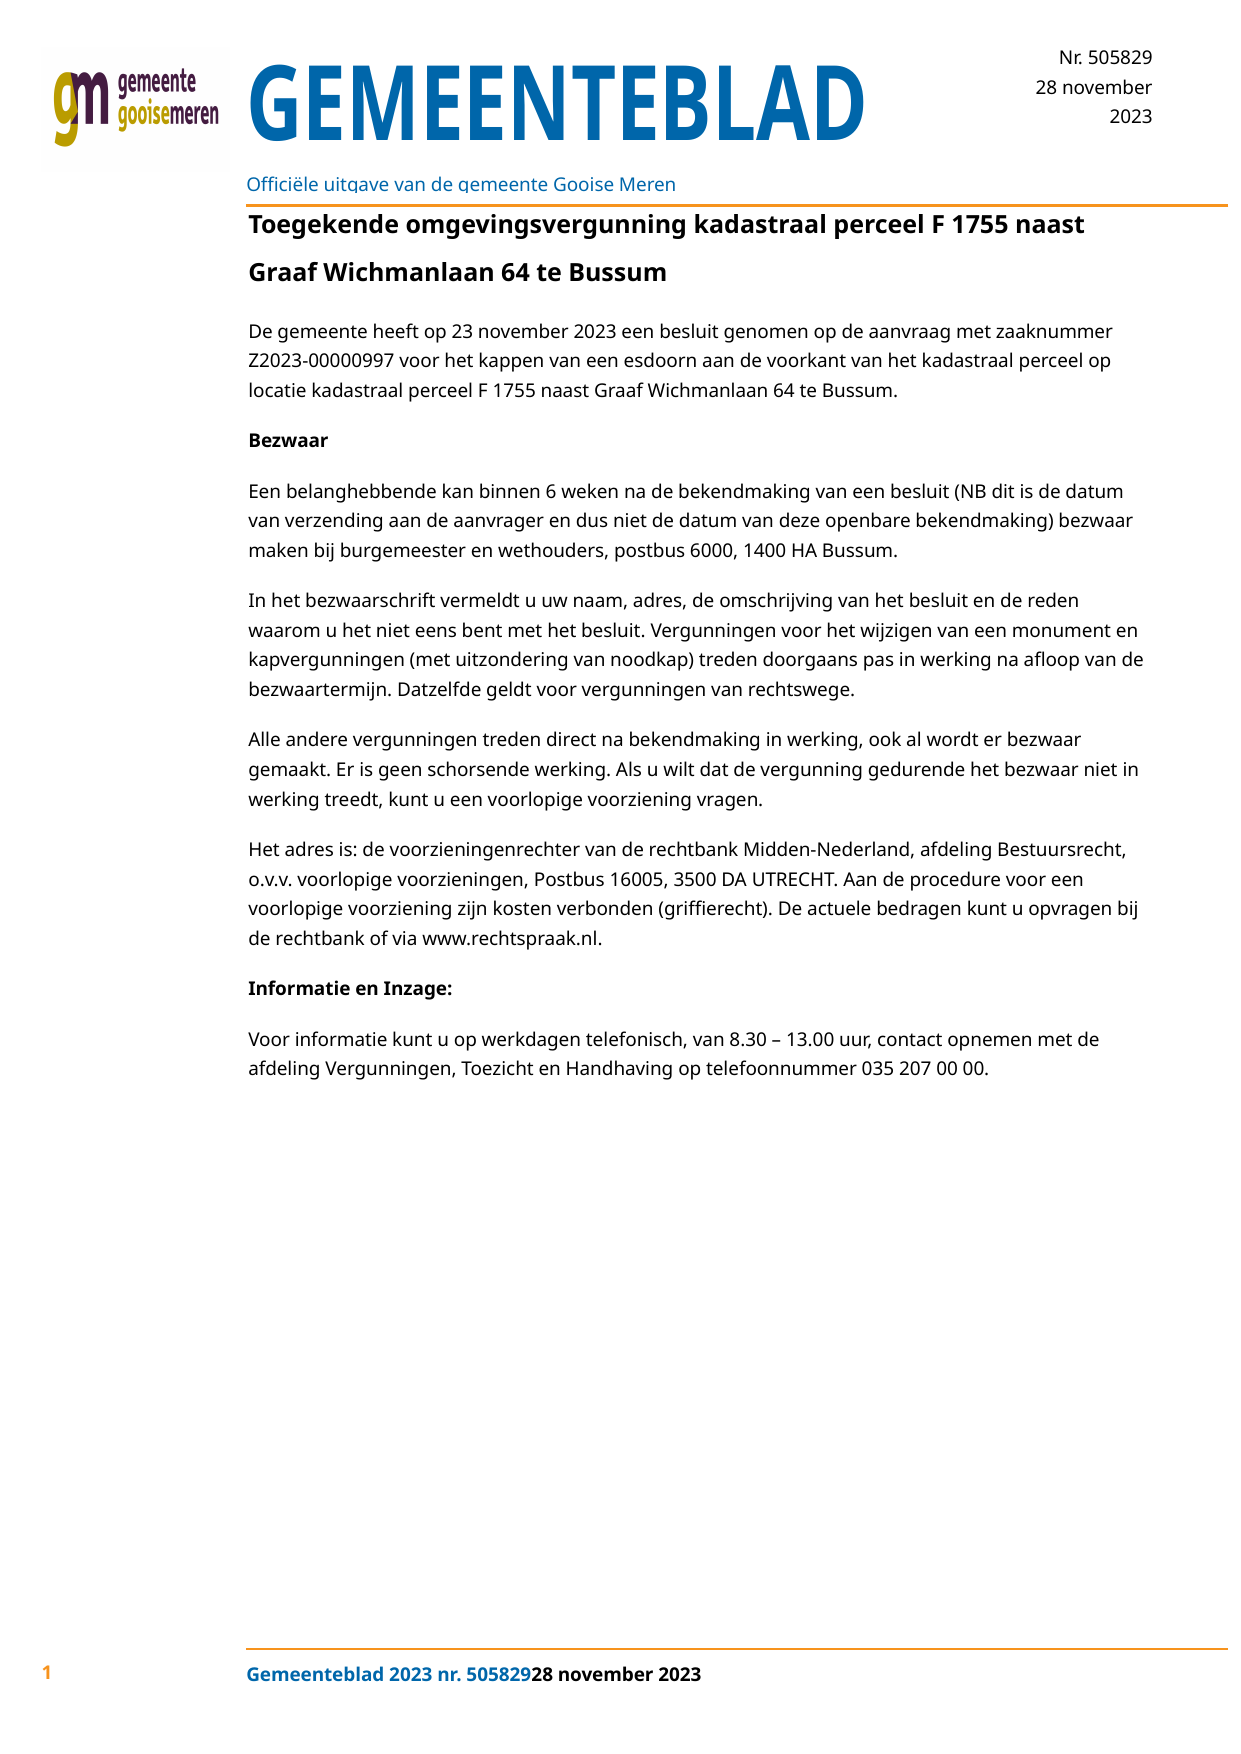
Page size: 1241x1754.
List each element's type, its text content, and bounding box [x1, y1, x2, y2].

picture [41, 47, 231, 172]
text Toegekende omgevingsvergunning kadastraal perceel F 1755 naast Graaf Wichmanlaan 64 te Bussum [248, 207, 1152, 288]
text Informatie en Inzage: [248, 975, 1152, 1001]
text In het bezwaarschrift vermeldt u uw naam, adres, de omschrijving van het besluit en de reden waarom u het niet eens bent met het besluit. Vergunningen voor het wijzigen van een monument en kapvergunningen (met uitzondering van noodkap) treden doorgaans pas in werking na afloop van de bezwaartermijn. Datzelfde geldt voor vergunningen van rechtswege. [248, 587, 1152, 702]
text Bezwaar [248, 427, 1152, 453]
text Een belanghebbende kan binnen 6 weken na de bekendmaking van een besluit (NB dit is de datum van verzending aan de aanvrager en dus niet de datum van deze openbare bekendmaking) bezwaar maken bij burgemeester en wethouders, postbus 6000, 1400 HA Bussum. [248, 478, 1152, 563]
text De gemeente heeft op 23 november 2023 een besluit genomen op de aanvraag met zaaknummer Z2023-00000997 voor het kappen van een esdoorn aan de voorkant van het kadastraal perceel op locatie kadastraal perceel F 1755 naast Graaf Wichmanlaan 64 te Bussum. [248, 318, 1152, 403]
text Alle andere vergunningen treden direct na bekendmaking in werking, ook al wordt er bezwaar gemaakt. Er is geen schorsende werking. Als u wilt dat de vergunning gedurende het bezwaar niet in werking treedt, kunt u een voorlopige voorziening vragen. [248, 727, 1152, 812]
text Voor informatie kunt u op werkdagen telefonisch, van 8.30 – 13.00 uur, contact opnemen met de afdeling Vergunningen, Toezicht en Handhaving op telefoonnummer 035 207 00 00. [248, 1026, 1152, 1081]
text Het adres is: de voorzieningenrechter van de rechtbank Midden-Nederland, afdeling Bestuursrecht, o.v.v. voorlopige voorzieningen, Postbus 16005, 3500 DA UTRECHT. Aan de procedure voor een voorlopige voorziening zijn kosten verbonden (griffierecht). De actuele bedragen kunt u opvragen bij de rechtbank of via www.rechtspraak.nl. [248, 836, 1152, 951]
